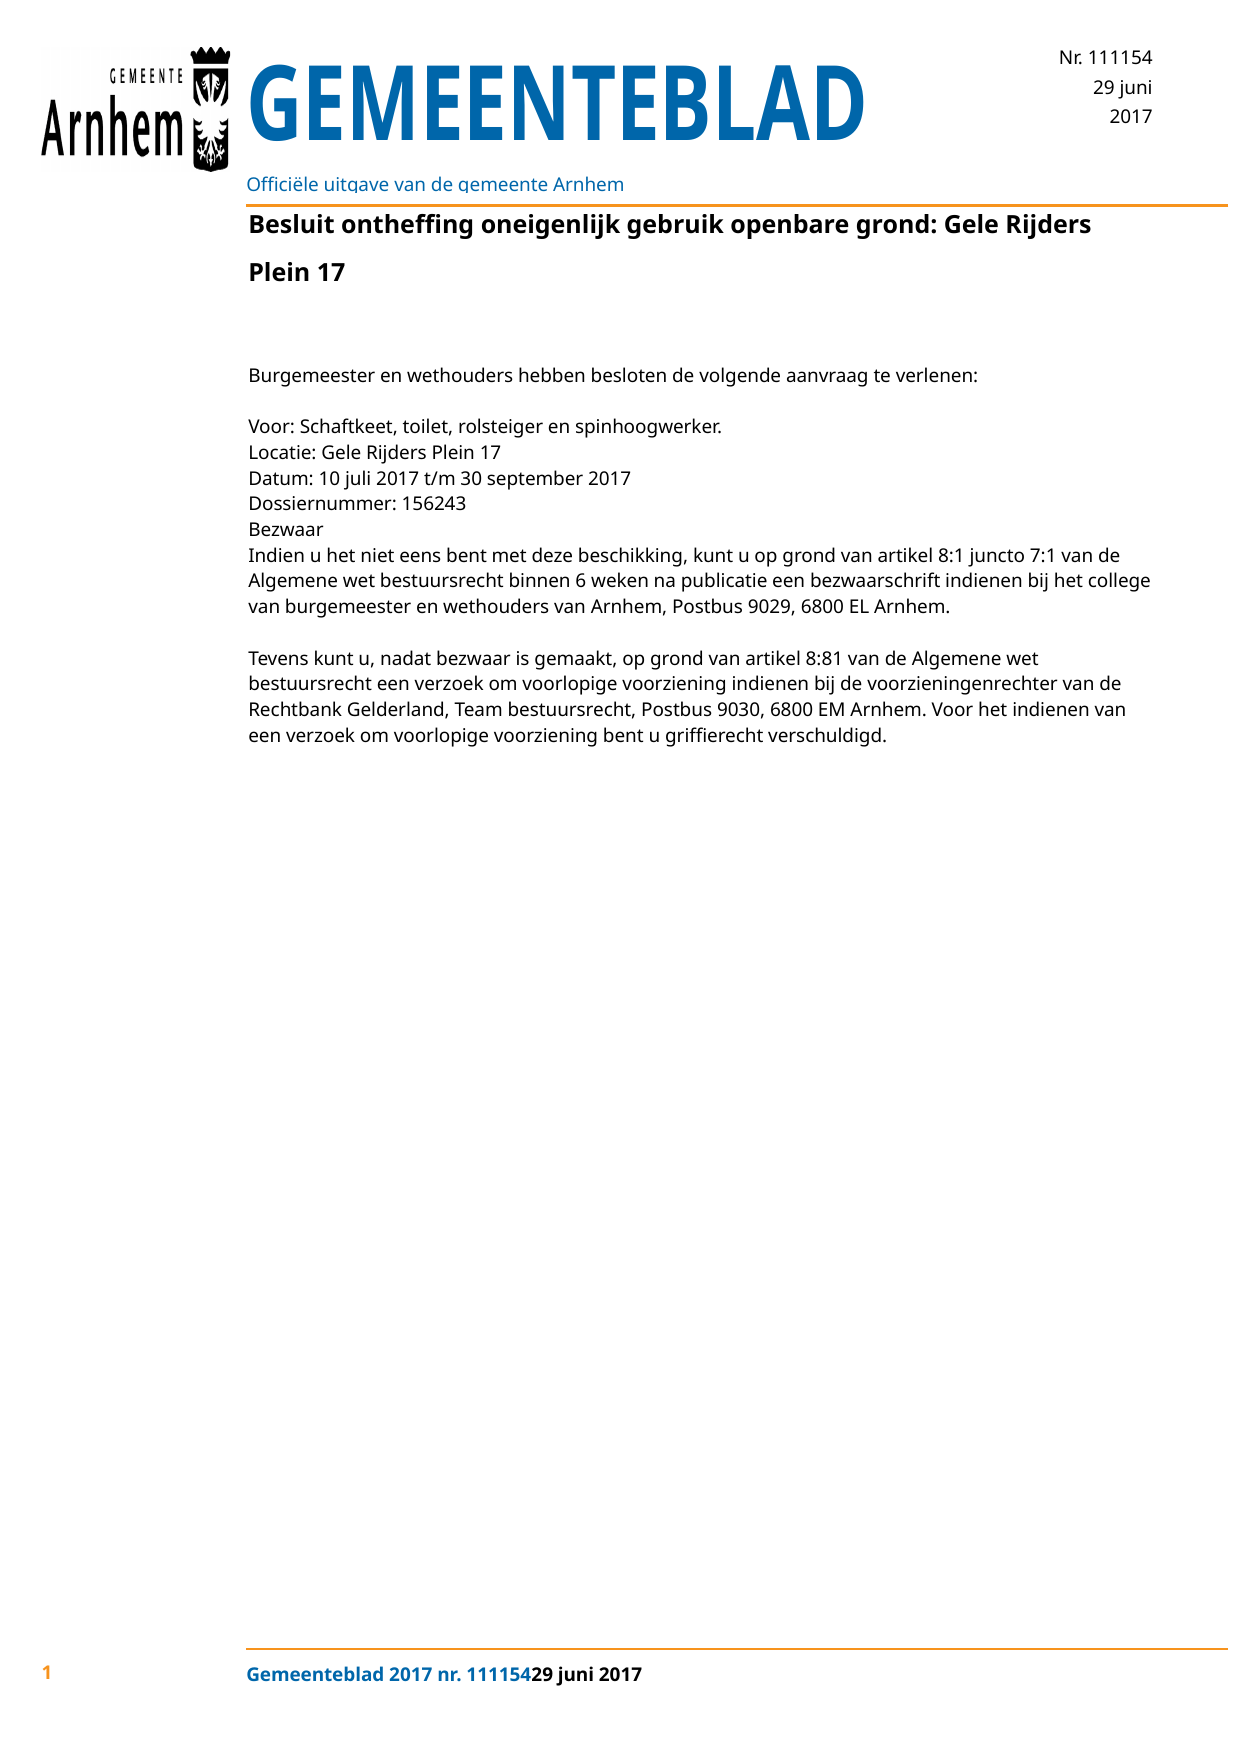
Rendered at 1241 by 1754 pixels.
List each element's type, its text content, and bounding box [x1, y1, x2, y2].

text Voor: Schaftkeet, toilet, rolsteiger en spinhoogwerker. [248, 413, 1152, 439]
text Datum: 10 juli 2017 t/m 30 september 2017 [248, 465, 1152, 491]
text Burgemeester en wethouders hebben besloten de volgende aanvraag te verlenen: [248, 362, 1152, 388]
text Indien u het niet eens bent met deze beschikking, kunt u op grond van artikel 8:1 juncto 7:1 van de Algemene wet bestuursrecht binnen 6 weken na publicatie een bezwaarschrift indienen bij het college van burgemeester en wethouders van Arnhem, Postbus 9029, 6800 EL Arnhem. [248, 542, 1152, 619]
picture [41, 47, 231, 172]
text Tevens kunt u, nadat bezwaar is gemaakt, op grond van artikel 8:81 van de Algemene wet bestuursrecht een verzoek om voorlopige voorziening indienen bij de voorzieningenrechter van de Rechtbank Gelderland, Team bestuursrecht, Postbus 9030, 6800 EM Arnhem. Voor het indienen van een verzoek om voorlopige voorziening bent u griffierecht verschuldigd. [248, 645, 1152, 748]
text Besluit ontheffing oneigenlijk gebruik openbare grond: Gele Rijders Plein 17 [248, 207, 1152, 288]
text Locatie: Gele Rijders Plein 17 [248, 439, 1152, 465]
text Bezwaar [248, 516, 1152, 542]
text Dossiernummer: 156243 [248, 491, 1152, 516]
